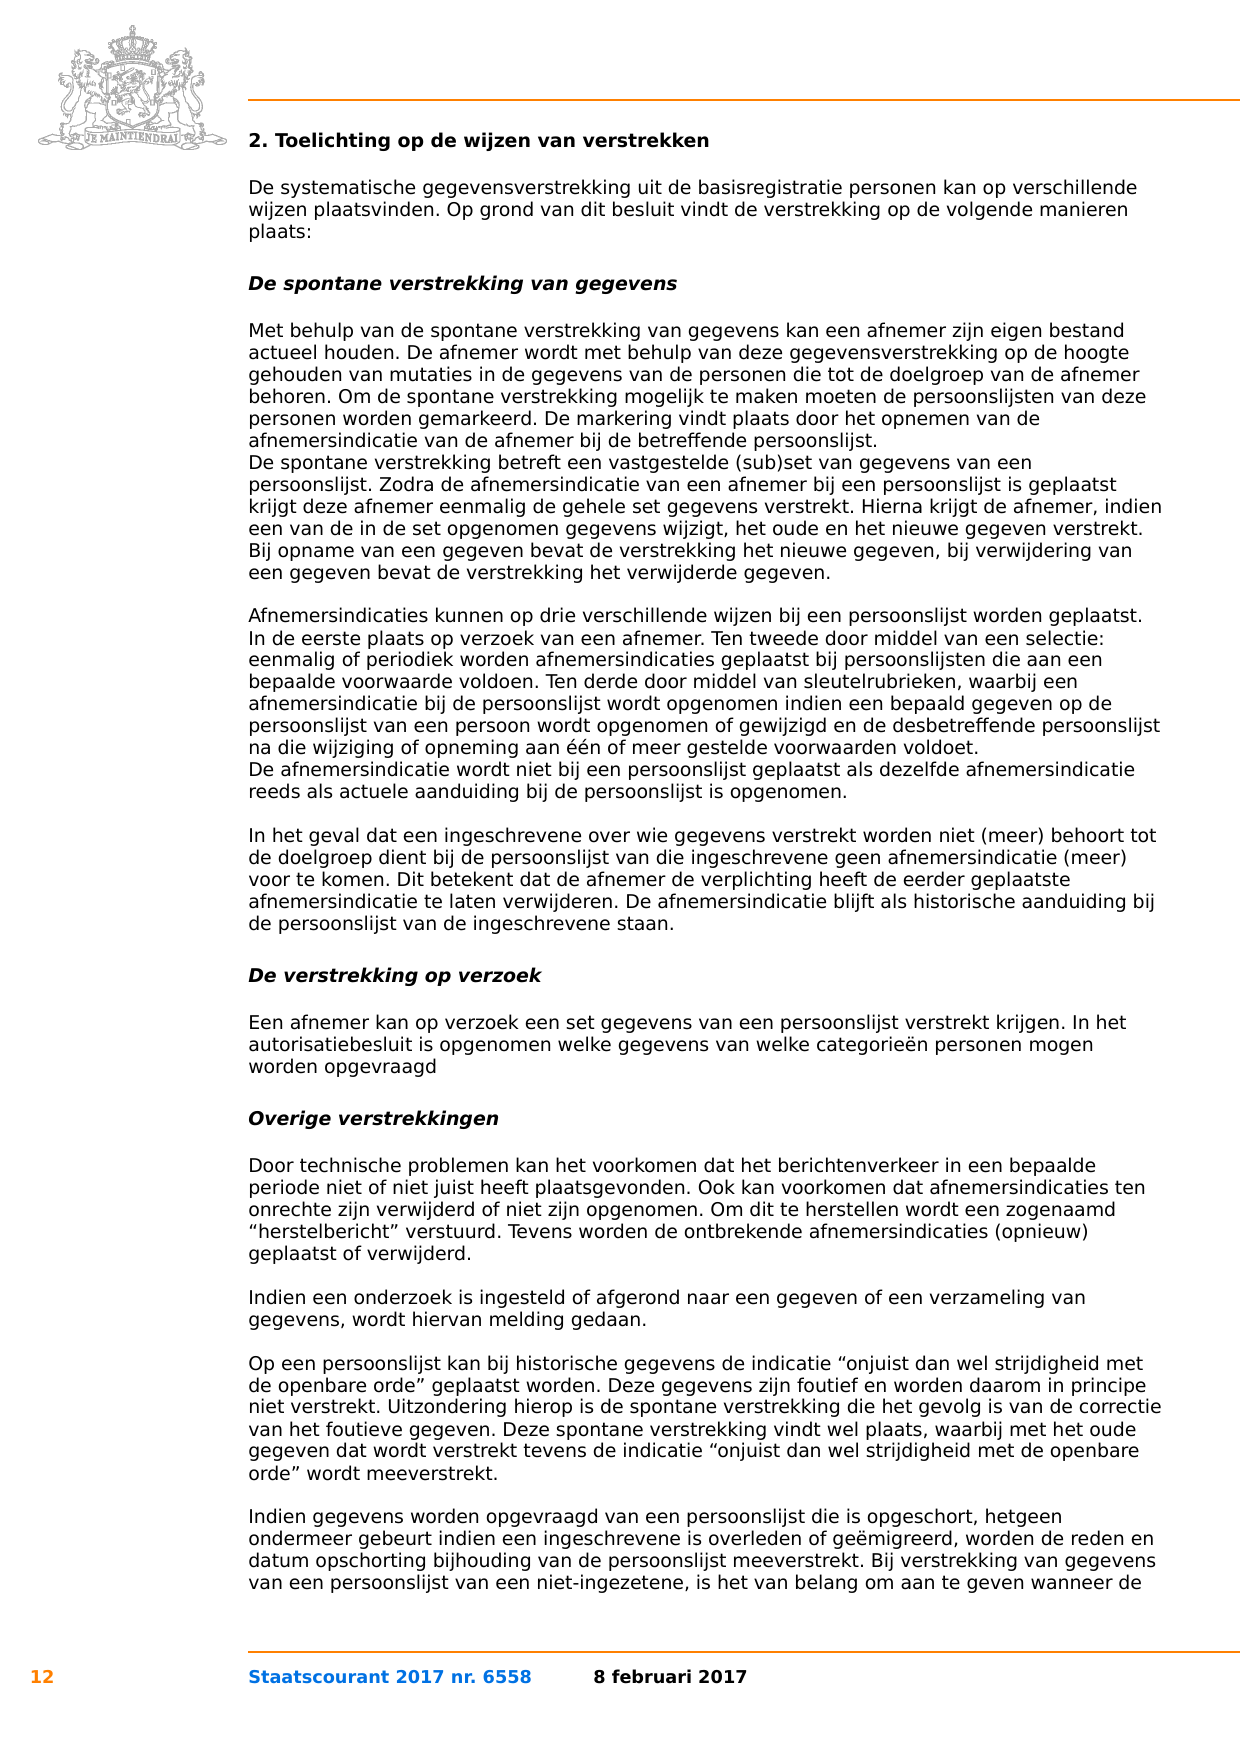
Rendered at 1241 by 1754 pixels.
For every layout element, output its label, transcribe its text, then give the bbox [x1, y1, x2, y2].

text Indien een onderzoek is ingesteld of afgerond naar een gegeven of een verzameling van gegevens, wordt hiervan melding gedaan. [248, 1287, 1163, 1331]
subtitle De spontane verstrekking van gegevens [248, 273, 1163, 295]
text Met behulp van de spontane verstrekking van gegevens kan een afnemer zijn eigen bestand actueel houden. De afnemer wordt met behulp van deze gegevensverstrekking op de hoogte gehouden van mutaties in de gegevens van de personen die tot de doelgroep van de afnemer behoren. Om de spontane verstrekking mogelijk te maken moeten de persoonslijsten van deze personen worden gemarkeerd. De markering vindt plaats door het opnemen van de afnemersindicatie van de afnemer bij de betreffende persoonslijst. [248, 320, 1163, 452]
text Een afnemer kan op verzoek een set gegevens van een persoonslijst verstrekt krijgen. In het autorisatiebesluit is opgenomen welke gegevens van welke categorieën personen mogen worden opgevraagd [248, 1012, 1163, 1078]
subtitle Overige verstrekkingen [248, 1108, 1163, 1130]
text De afnemersindicatie wordt niet bij een persoonslijst geplaatst als dezelfde afnemersindicatie reeds als actuele aanduiding bij de persoonslijst is opgenomen. [248, 759, 1163, 803]
text Afnemersindicaties kunnen op drie verschillende wijzen bij een persoonslijst worden geplaatst. In de eerste plaats op verzoek van een afnemer. Ten tweede door middel van een selectie: eenmalig of periodiek worden afnemersindicaties geplaatst bij persoonslijsten die aan een bepaalde voorwaarde voldoen. Ten derde door middel van sleutelrubrieken, waarbij een afnemersindicatie bij de persoonslijst wordt opgenomen indien een bepaald gegeven op de persoonslijst van een persoon wordt opgenomen of gewijzigd en de desbetreffende persoonslijst na die wijziging of opneming aan één of meer gestelde voorwaarden voldoet. [248, 605, 1163, 759]
text In het geval dat een ingeschrevene over wie gegevens verstrekt worden niet (meer) behoort tot de doelgroep dient bij de persoonslijst van die ingeschrevene geen afnemersindicatie (meer) voor te komen. Dit betekent dat de afnemer de verplichting heeft de eerder geplaatste afnemersindicatie te laten verwijderen. De afnemersindicatie blijft als historische aanduiding bij de persoonslijst van de ingeschrevene staan. [248, 825, 1163, 935]
text Door technische problemen kan het voorkomen dat het berichtenverkeer in een bepaalde periode niet of niet juist heeft plaatsgevonden. Ook kan voorkomen dat afnemersindicaties ten onrechte zijn verwijderd of niet zijn opgenomen. Om dit te herstellen wordt een zogenaamd “herstelbericht” verstuurd. Tevens worden de ontbrekende afnemersindicaties (opnieuw) geplaatst of verwijderd. [248, 1155, 1163, 1265]
text Indien gegevens worden opgevraagd van een persoonslijst die is opgeschort, hetgeen ondermeer gebeurt indien een ingeschrevene is overleden of geëmigreerd, worden de reden en datum opschorting bijhouding van de persoonslijst meeverstrekt. Bij verstrekking van gegevens van een persoonslijst van een niet-ingezetene, is het van belang om aan te geven wanneer de [248, 1506, 1163, 1594]
text De systematische gegevensverstrekking uit de basisregistratie personen kan op verschillende wijzen plaatsvinden. Op grond van dit besluit vindt de verstrekking op de volgende manieren plaats: [248, 177, 1163, 243]
subtitle 2. Toelichting op de wijzen van verstrekken [248, 130, 1163, 152]
text Op een persoonslijst kan bij historische gegevens de indicatie “onjuist dan wel strijdigheid met de openbare orde” geplaatst worden. Deze gegevens zijn foutief en worden daarom in principe niet verstrekt. Uitzondering hierop is de spontane verstrekking die het gevolg is van de correctie van het foutieve gegeven. Deze spontane verstrekking vindt wel plaats, waarbij met het oude gegeven dat wordt verstrekt tevens de indicatie “onjuist dan wel strijdigheid met de openbare orde” wordt meeverstrekt. [248, 1352, 1163, 1484]
subtitle De verstrekking op verzoek [248, 965, 1163, 987]
text De spontane verstrekking betreft een vastgestelde (sub)set van gegevens van een persoonslijst. Zodra de afnemersindicatie van een afnemer bij een persoonslijst is geplaatst krijgt deze afnemer eenmalig de gehele set gegevens verstrekt. Hierna krijgt de afnemer, indien een van de in de set opgenomen gegevens wijzigt, het oude en het nieuwe gegeven verstrekt. Bij opname van een gegeven bevat de verstrekking het nieuwe gegeven, bij verwijdering van een gegeven bevat de verstrekking het verwijderde gegeven. [248, 452, 1163, 583]
picture [38, 25, 227, 150]
